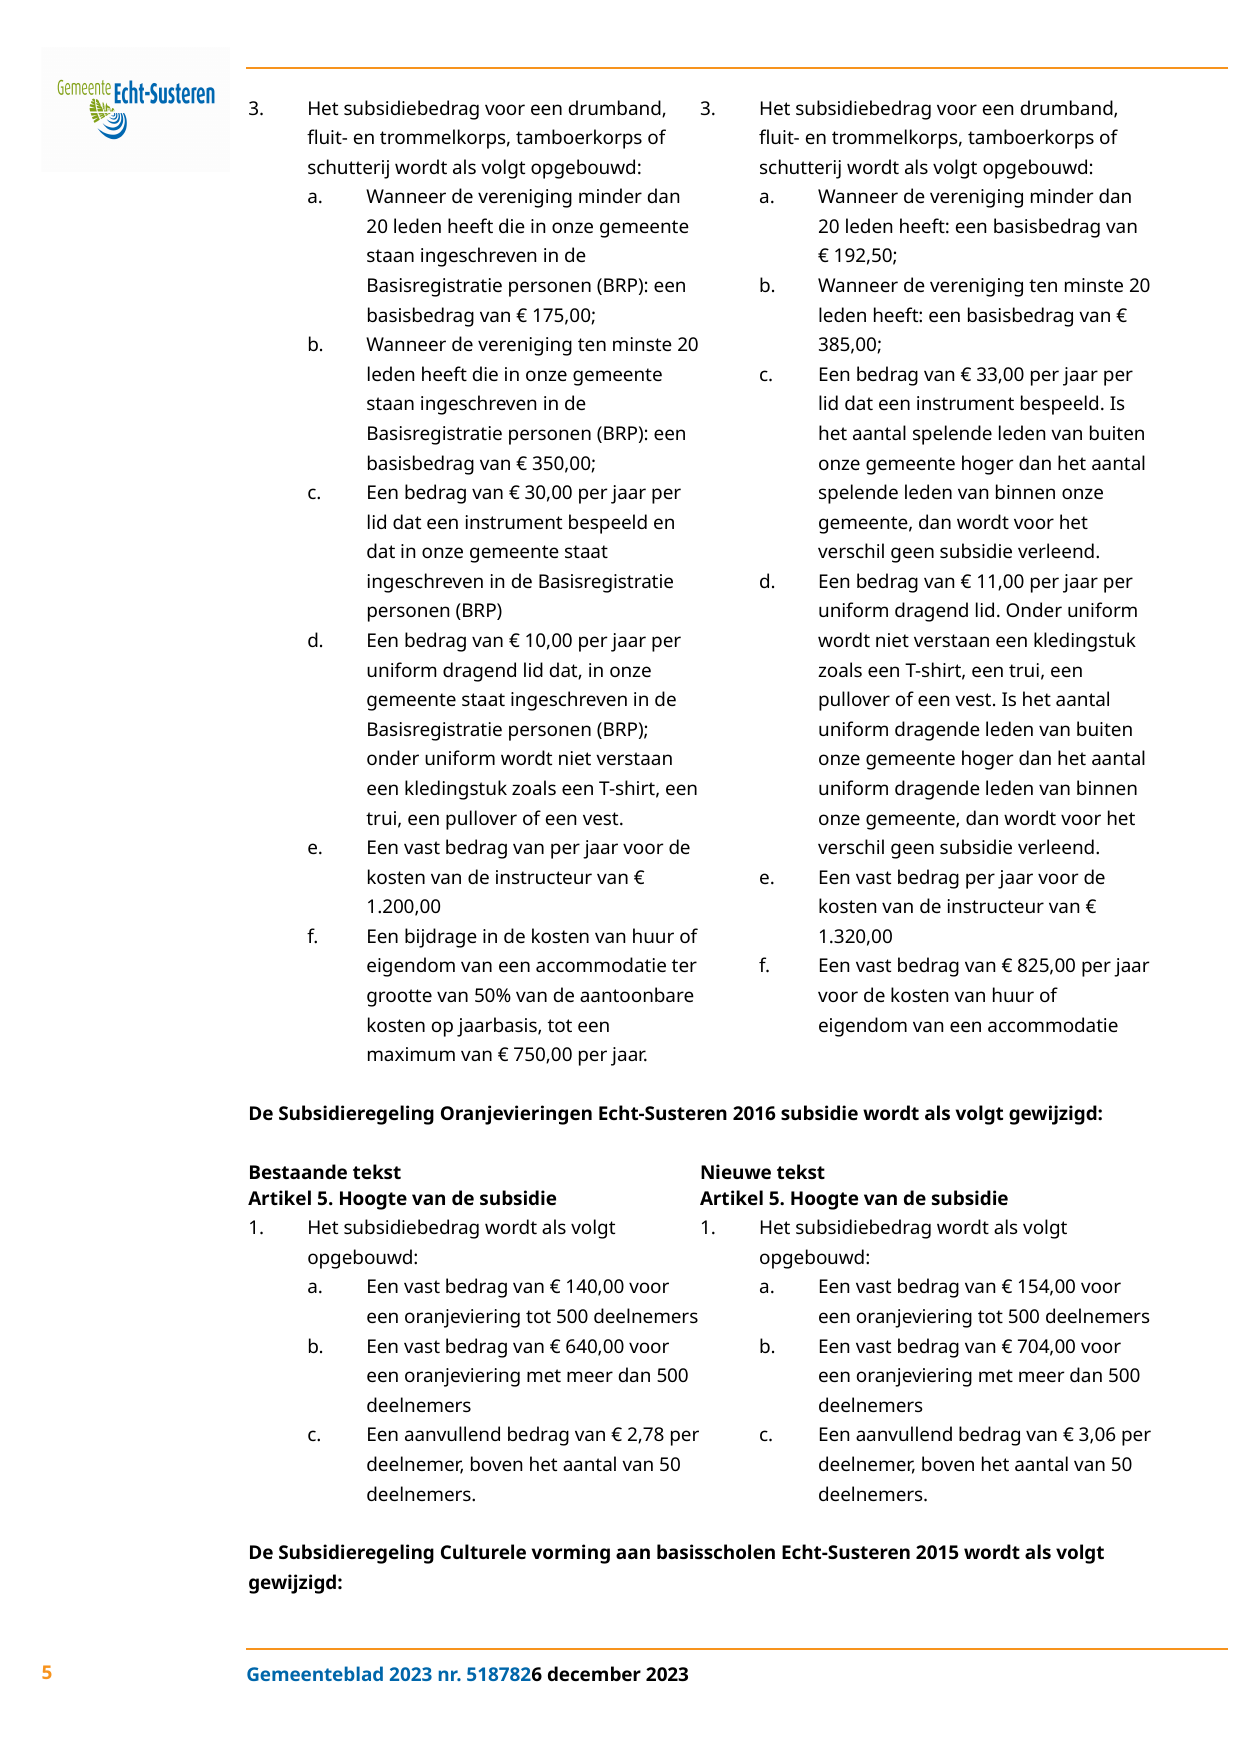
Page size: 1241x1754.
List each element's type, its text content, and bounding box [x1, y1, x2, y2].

text De Subsidieregeling Oranjevieringen Echt-Susteren 2016 subsidie wordt als volgt gewijzigd: [248, 1100, 1152, 1126]
text De Subsidieregeling Culturele vorming aan basisscholen Echt-Susteren 2015 wordt als volgt gewijzigd: [248, 1539, 1152, 1595]
table_header Bestaande tekst [248, 1159, 700, 1185]
table_cell Het subsidiebedrag voor een drumband, fluit- en trommelkorps, tamboerkorps of schutterij wordt als volgt opgebouwd: Wanneer de vereniging minder dan 20 leden heeft die in onze gemeente staan ingeschreven in de Basisregistratie personen (BRP): een basisbedrag van € 175,00; Wanneer de vereniging ten minste 20 leden heeft die in onze gemeente staan ingeschreven in de Basisregistratie personen (BRP): een basisbedrag van € 350,00; Een bedrag van € 30,00 per jaar per lid dat een instrument bespeeld en dat in onze gemeente staat ingeschreven in de Basisregistratie personen (BRP) Een bedrag van € 10,00 per jaar per uniform dragend lid dat, in onze gemeente staat ingeschreven in de Basisregistratie personen (BRP); onder uniform wordt niet verstaan een kledingstuk zoals een T-shirt, een trui, een pullover of een vest. Een vast bedrag van per jaar voor de kosten van de instructeur van € 1.200,00 Een bijdrage in de kosten van huur of eigendom van een accommodatie ter grootte van 50% van de aantoonbare kosten op jaarbasis, tot een maximum van € 750,00 per jaar. [248, 95, 700, 1067]
table_header Nieuwe tekst [700, 1159, 1152, 1185]
table_cell Het subsidiebedrag voor een drumband, fluit- en trommelkorps, tamboerkorps of schutterij wordt als volgt opgebouwd: Wanneer de vereniging minder dan 20 leden heeft: een basisbedrag van € 192,50; Wanneer de vereniging ten minste 20 leden heeft: een basisbedrag van € 385,00; Een bedrag van € 33,00 per jaar per lid dat een instrument bespeeld. Is het aantal spelende leden van buiten onze gemeente hoger dan het aantal spelende leden van binnen onze gemeente, dan wordt voor het verschil geen subsidie verleend. Een bedrag van € 11,00 per jaar per uniform dragend lid. Onder uniform wordt niet verstaan een kledingstuk zoals een T-shirt, een trui, een pullover of een vest. Is het aantal uniform dragende leden van buiten onze gemeente hoger dan het aantal uniform dragende leden van binnen onze gemeente, dan wordt voor het verschil geen subsidie verleend. Een vast bedrag per jaar voor de kosten van de instructeur van € 1.320,00 Een vast bedrag van € 825,00 per jaar voor de kosten van huur of eigendom van een accommodatie [700, 95, 1152, 1067]
table_cell Artikel 5. Hoogte van de subsidie Het subsidiebedrag wordt als volgt opgebouwd: Een vast bedrag van € 154,00 voor een oranjeviering tot 500 deelnemers Een vast bedrag van € 704,00 voor een oranjeviering met meer dan 500 deelnemers Een aanvullend bedrag van € 3,06 per deelnemer, boven het aantal van 50 deelnemers. [700, 1185, 1152, 1507]
picture [41, 47, 231, 172]
table_cell Artikel 5. Hoogte van de subsidie Het subsidiebedrag wordt als volgt opgebouwd: Een vast bedrag van € 140,00 voor een oranjeviering tot 500 deelnemers Een vast bedrag van € 640,00 voor een oranjeviering met meer dan 500 deelnemers Een aanvullend bedrag van € 2,78 per deelnemer, boven het aantal van 50 deelnemers. [248, 1185, 700, 1507]
